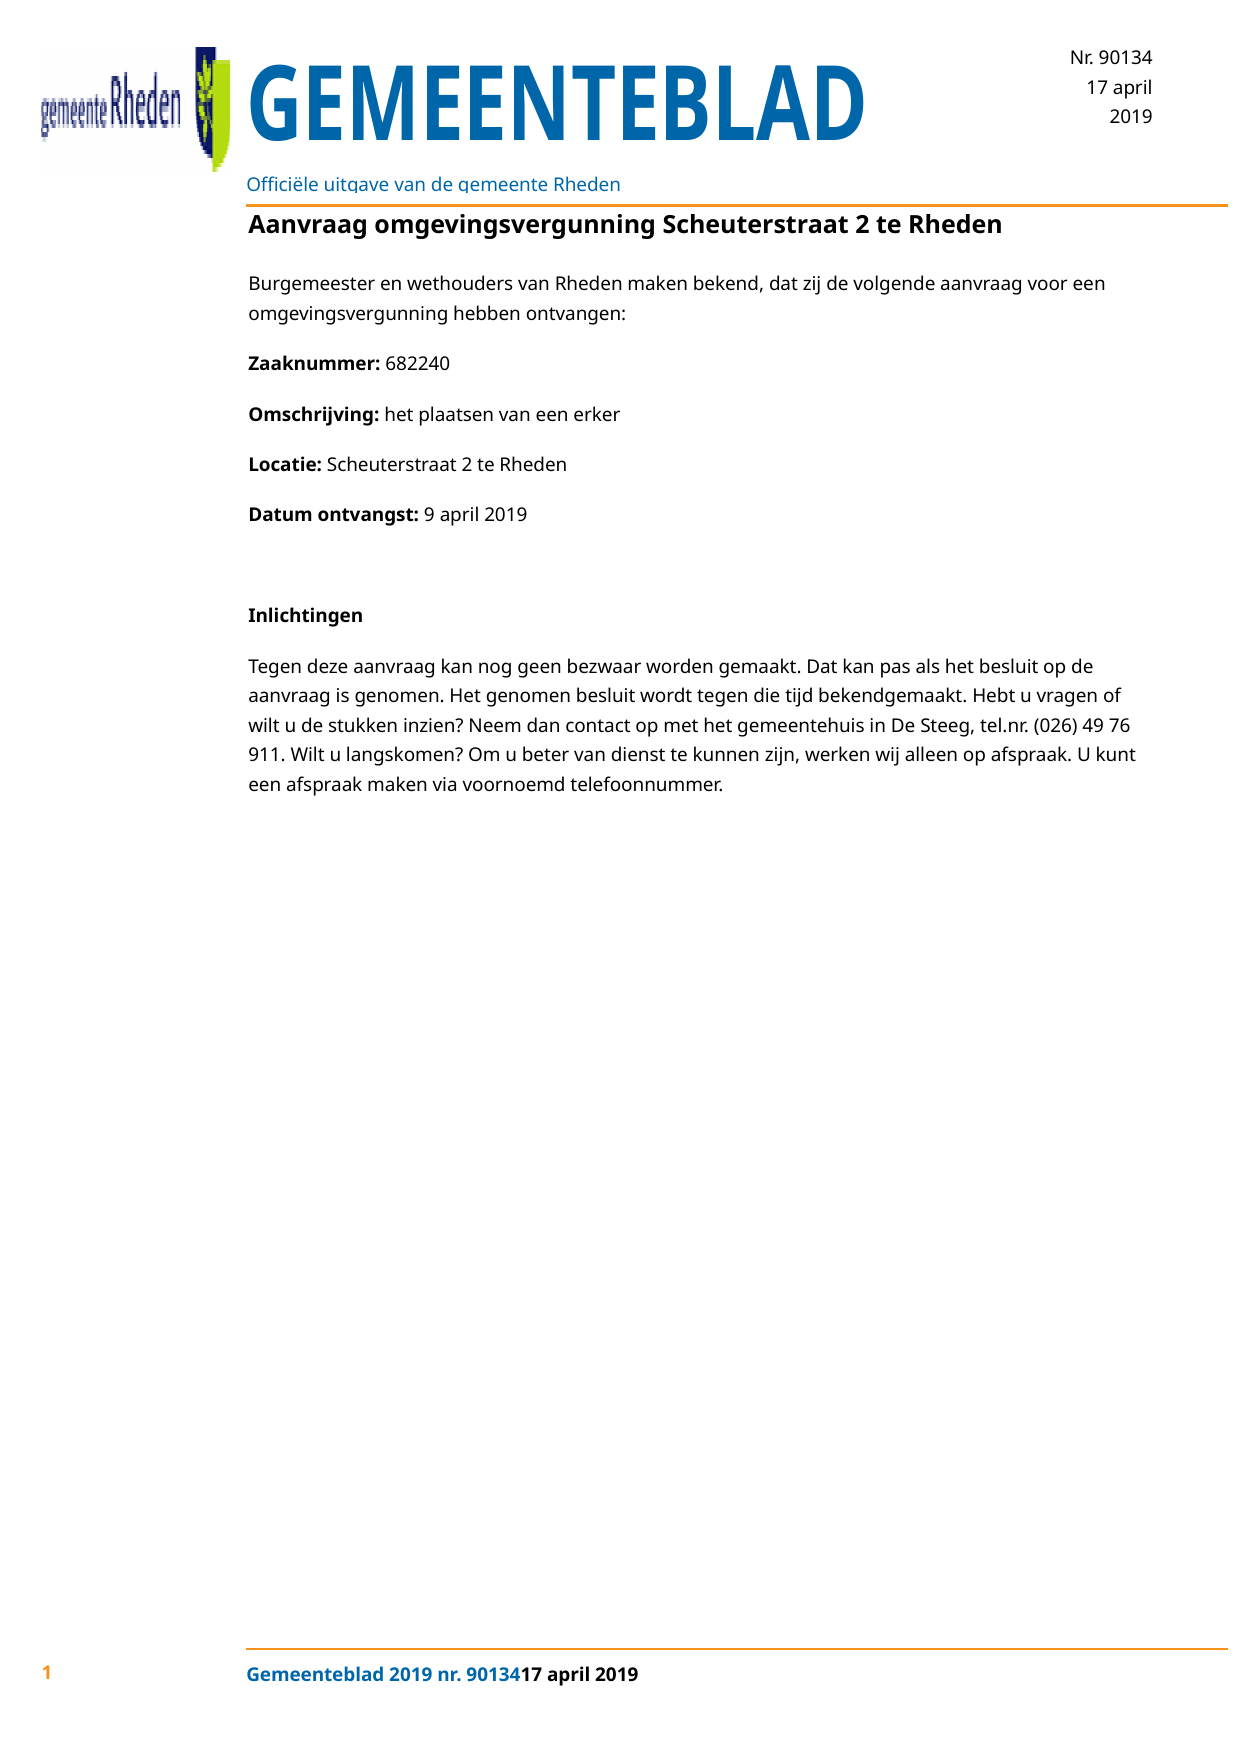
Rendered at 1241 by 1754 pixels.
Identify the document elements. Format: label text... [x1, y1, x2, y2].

text Omschrijving: het plaatsen van een erker [248, 401, 1152, 426]
text Tegen deze aanvraag kan nog geen bezwaar worden gemaakt. Dat kan pas als het besluit op de aanvraag is genomen. Het genomen besluit wordt tegen die tijd bekendgemaakt. Hebt u vragen of wilt u de stukken inzien? Neem dan contact op met het gemeentehuis in De Steeg, tel.nr. (026) 49 76 911. Wilt u langskomen? Om u beter van dienst te kunnen zijn, werken wij alleen op afspraak. U kunt een afspraak maken via voornoemd telefoonnummer. [248, 653, 1152, 797]
picture [41, 47, 231, 172]
text Locatie: Scheuterstraat 2 te Rheden [248, 451, 1152, 477]
text Datum ontvangst: 9 april 2019 [248, 502, 1152, 527]
text Zaaknummer: 682240 [248, 350, 1152, 376]
text Aanvraag omgevingsvergunning Scheuterstraat 2 te Rheden [248, 207, 1152, 241]
text Burgemeester en wethouders van Rheden maken bekend, dat zij de volgende aanvraag voor een omgevingsvergunning hebben ontvangen: [248, 270, 1152, 326]
text Inlichtingen [248, 602, 1152, 628]
